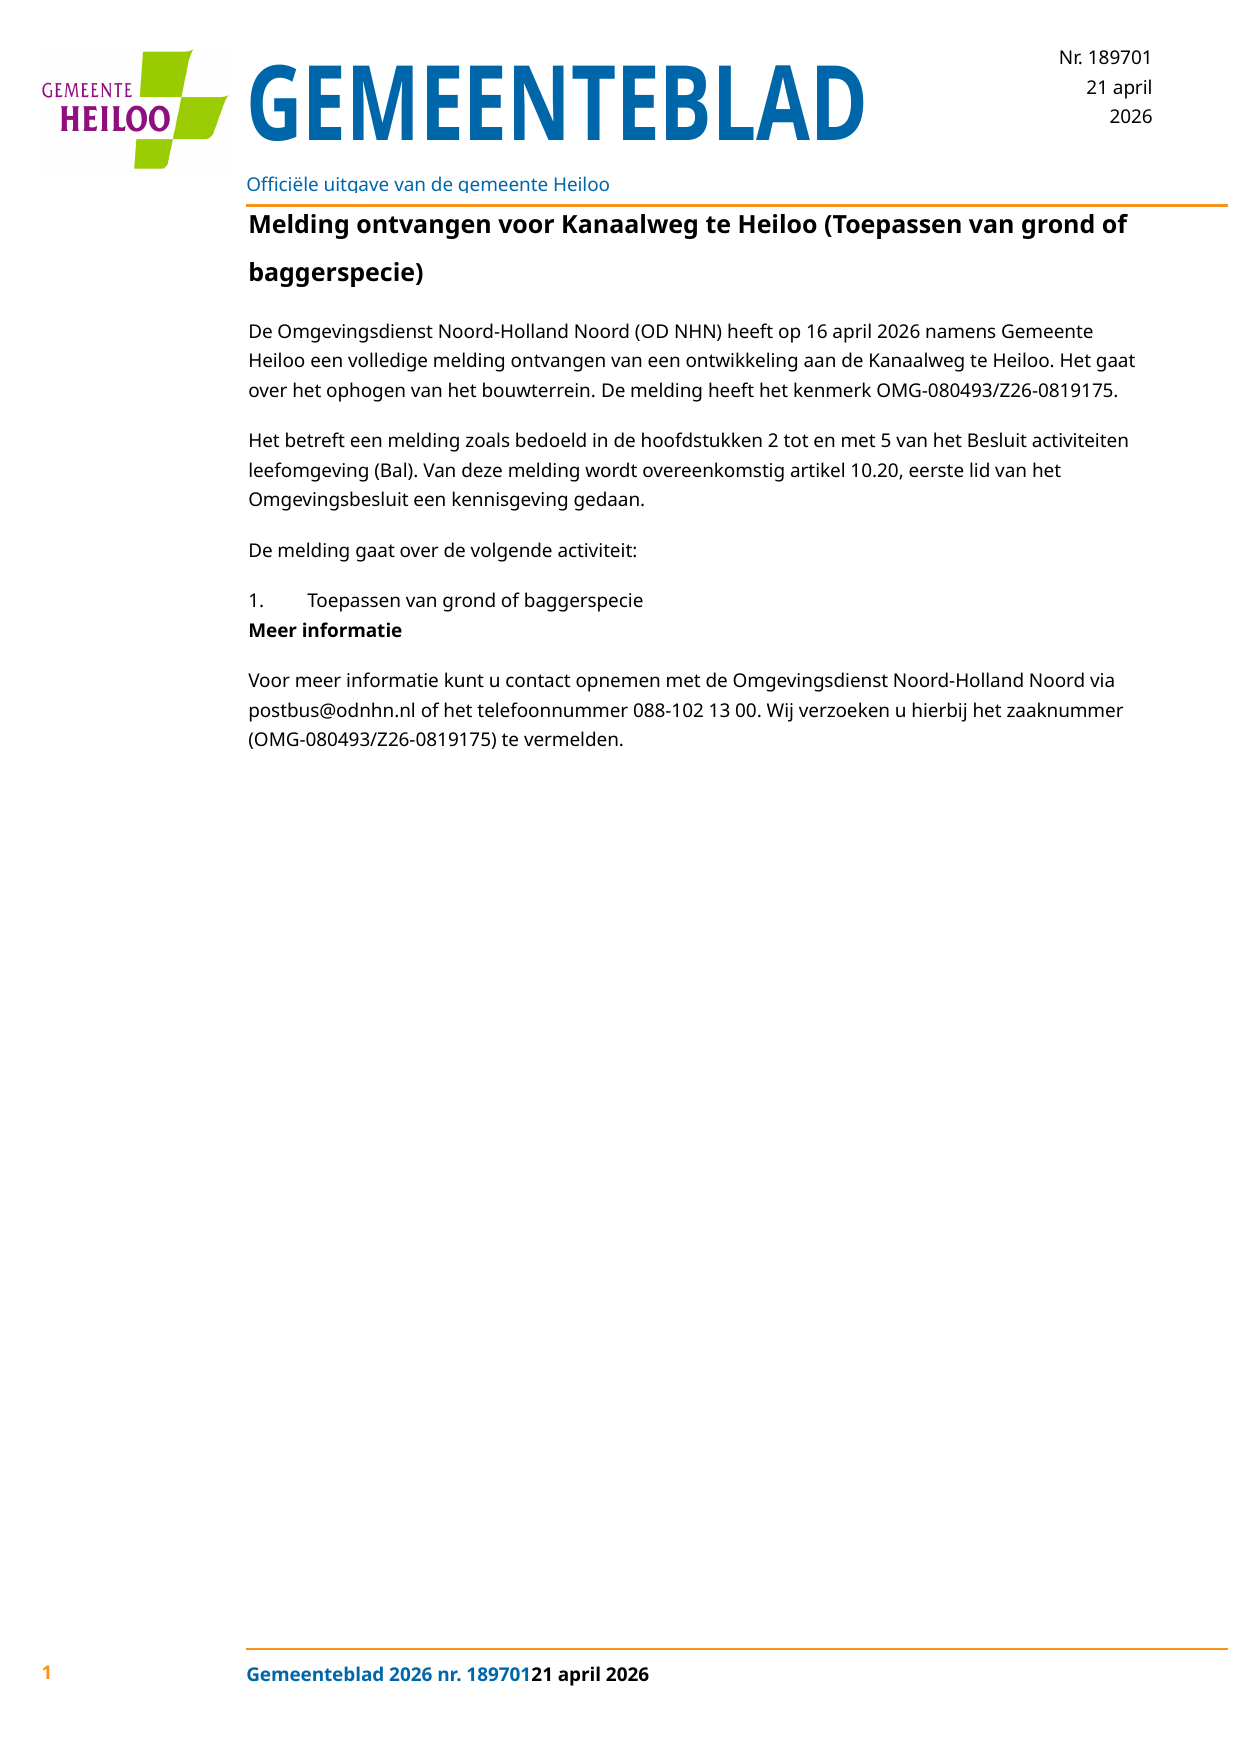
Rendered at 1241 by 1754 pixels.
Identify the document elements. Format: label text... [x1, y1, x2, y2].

text De Omgevingsdienst Noord-Holland Noord (OD NHN) heeft op 16 april 2026 namens Gemeente Heiloo een volledige melding ontvangen van een ontwikkeling aan de Kanaalweg te Heiloo. Het gaat over het ophogen van het bouwterrein. De melding heeft het kenmerk OMG-080493/Z26-0819175. [248, 318, 1152, 403]
text Melding ontvangen voor Kanaalweg te Heiloo (Toepassen van grond of baggerspecie) [248, 207, 1152, 288]
picture [41, 47, 231, 172]
text Voor meer informatie kunt u contact opnemen met de Omgevingsdienst Noord-Holland Noord via postbus@odnhn.nl of het telefoonnummer 088-102 13 00. Wij verzoeken u hierbij het zaaknummer (OMG-080493/Z26-0819175) te vermelden. [248, 667, 1152, 752]
text Meer informatie [248, 617, 1152, 643]
text De melding gaat over de volgende activiteit: [248, 537, 1152, 563]
text Het betreft een melding zoals bedoeld in de hoofdstukken 2 tot en met 5 van het Besluit activiteiten leefomgeving (Bal). Van deze melding wordt overeenkomstig artikel 10.20, eerste lid van het Omgevingsbesluit een kennisgeving gedaan. [248, 427, 1152, 512]
list Toepassen van grond of baggerspecie [248, 587, 1152, 613]
